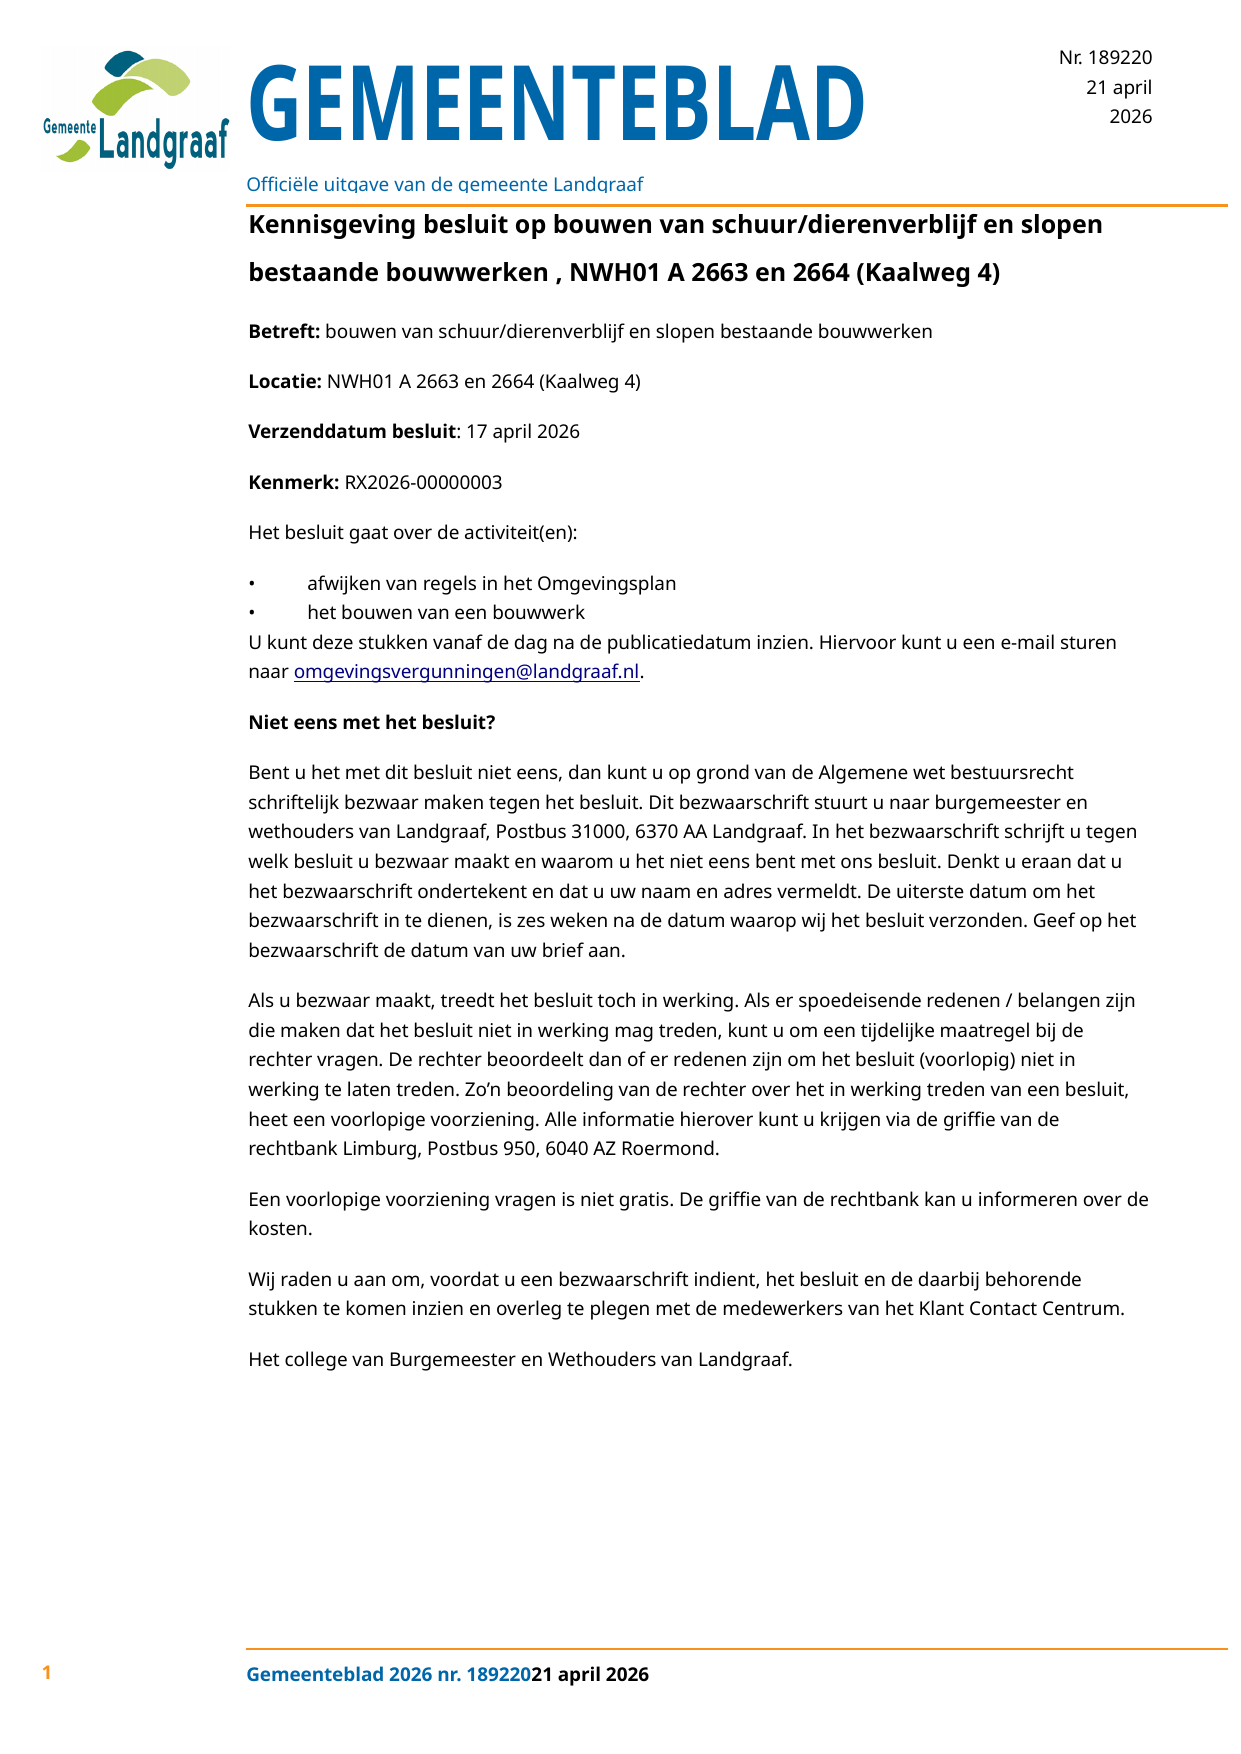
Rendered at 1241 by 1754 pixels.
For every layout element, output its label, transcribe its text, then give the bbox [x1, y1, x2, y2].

text Verzenddatum besluit: 17 april 2026 [248, 419, 1152, 444]
text Kennisgeving besluit op bouwen van schuur/dierenverblijf en slopen bestaande bouwwerken , NWH01 A 2663 en 2664 (Kaalweg 4) [248, 207, 1152, 288]
text Betreft: bouwen van schuur/dierenverblijf en slopen bestaande bouwwerken [248, 318, 1152, 344]
text Als u bezwaar maakt, treedt het besluit toch in werking. Als er spoedeisende redenen / belangen zijn die maken dat het besluit niet in werking mag treden, kunt u om een tijdelijke maatregel bij de rechter vragen. De rechter beoordeelt dan of er redenen zijn om het besluit (voorlopig) niet in werking te laten treden. Zo’n beoordeling van de rechter over het in werking treden van een besluit, heet een voorlopige voorziening. Alle informatie hierover kunt u krijgen via de griffie van de rechtbank Limburg, Postbus 950, 6040 AZ Roermond. [248, 987, 1152, 1161]
text Wij raden u aan om, voordat u een bezwaarschrift indient, het besluit en de daarbij behorende stukken te komen inzien en overleg te plegen met de medewerkers van het Klant Contact Centrum. [248, 1266, 1152, 1321]
text Kenmerk: RX2026-00000003 [248, 469, 1152, 495]
text Niet eens met het besluit? [248, 709, 1152, 735]
text Het college van Burgemeester en Wethouders van Landgraaf. [248, 1346, 1152, 1372]
text Het besluit gaat over de activiteit(en): [248, 519, 1152, 545]
text Bent u het met dit besluit niet eens, dan kunt u op grond van de Algemene wet bestuursrecht schriftelijk bezwaar maken tegen het besluit. Dit bezwaarschrift stuurt u naar burgemeester en wethouders van Landgraaf, Postbus 31000, 6370 AA Landgraaf. In het bezwaarschrift schrijft u tegen welk besluit u bezwaar maakt en waarom u het niet eens bent met ons besluit. Denkt u eraan dat u het bezwaarschrift ondertekent en dat u uw naam en adres vermeldt. De uiterste datum om het bezwaarschrift in te dienen, is zes weken na de datum waarop wij het besluit verzonden. Geef op het bezwaarschrift de datum van uw brief aan. [248, 759, 1152, 963]
text Locatie: NWH01 A 2663 en 2664 (Kaalweg 4) [248, 368, 1152, 394]
text Een voorlopige voorziening vragen is niet gratis. De griffie van de rechtbank kan u informeren over de kosten. [248, 1186, 1152, 1241]
list het bouwen van een bouwwerk [248, 599, 1152, 625]
text U kunt deze stukken vanaf de dag na de publicatiedatum inzien. Hiervoor kunt u een e-mail sturen naar omgevingsvergunningen@landgraaf.nl. [248, 629, 1152, 684]
list afwijken van regels in het Omgevingsplan [248, 570, 1152, 596]
picture [41, 47, 231, 172]
